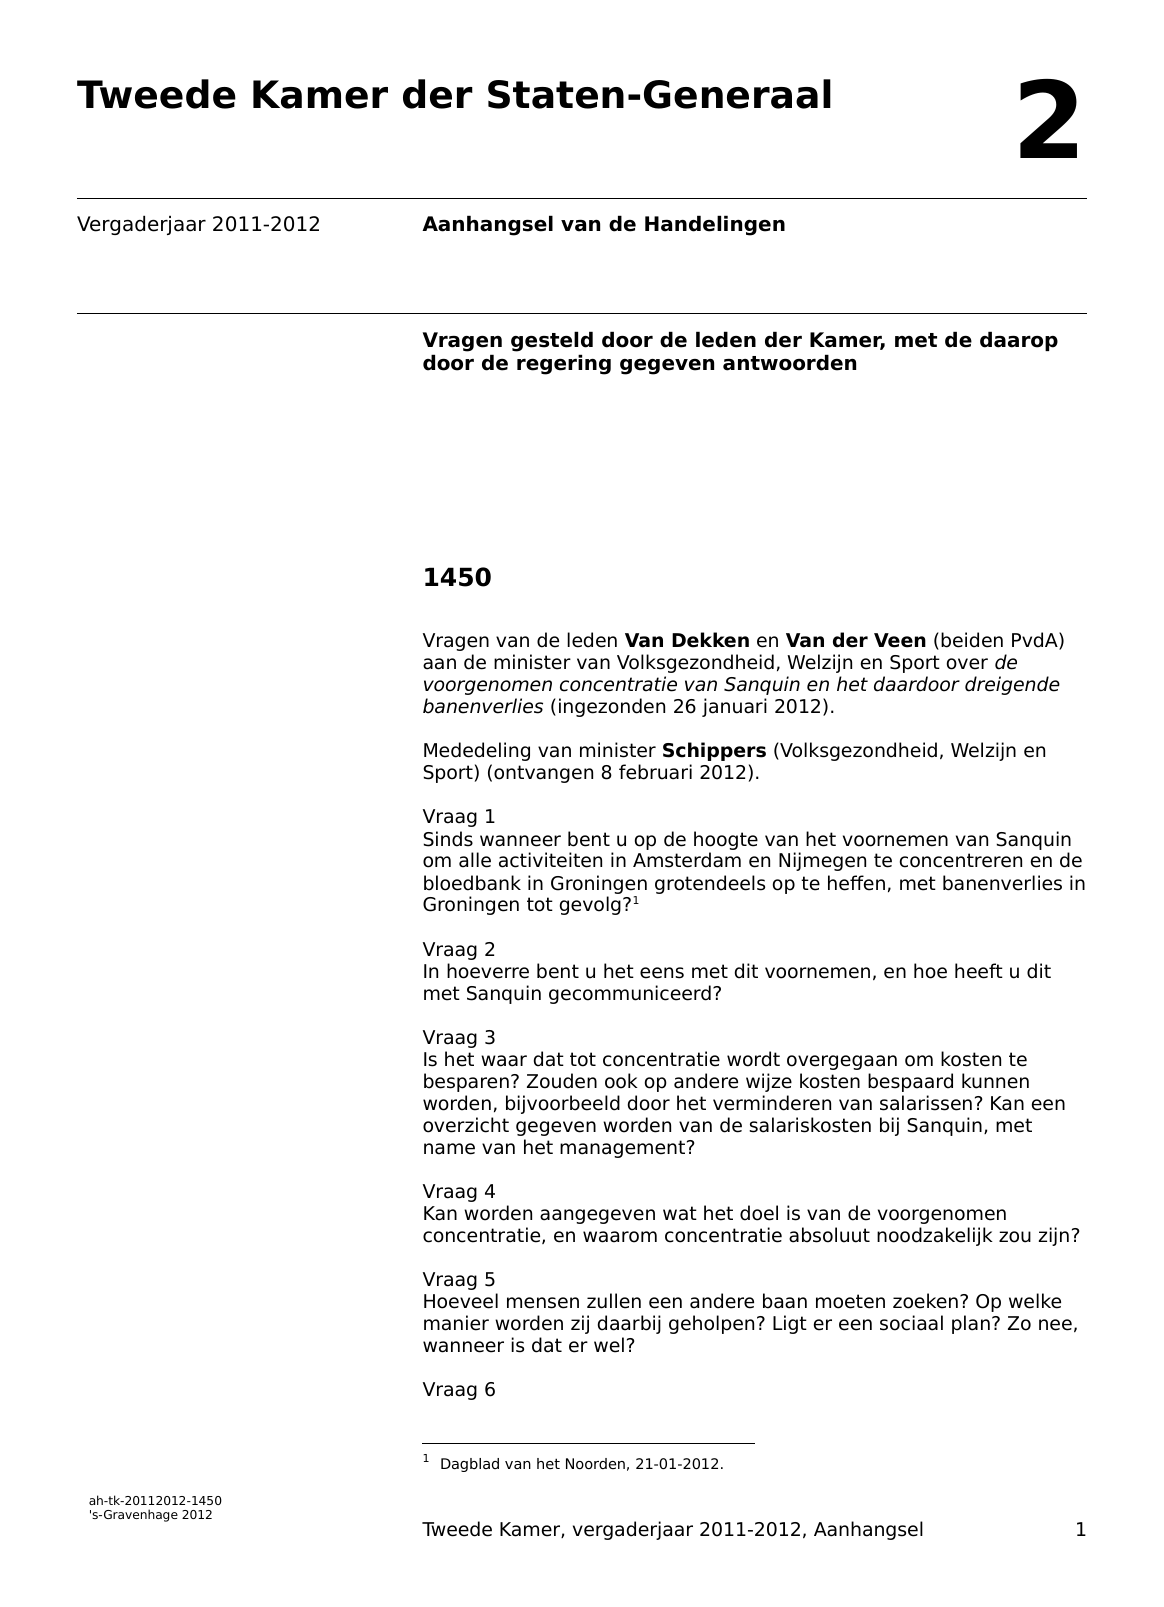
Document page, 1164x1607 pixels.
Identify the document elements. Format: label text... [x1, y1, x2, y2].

text Sinds wanneer bent u op de hoogte van het voornemen van Sanquin om alle activiteiten in Amsterdam en Nijmegen te concentreren en de bloedbank in Groningen grotendeels op te heffen, met banenverlies in Groningen tot gevolg? [422, 828, 1087, 916]
table_cell Aanhangsel van de Handelingen [422, 199, 1087, 313]
text Vraag 3 [422, 1027, 1087, 1049]
text Hoeveel mensen zullen een andere baan moeten zoeken? Op welke manier worden zij daarbij geholpen? Ligt er een sociaal plan? Zo nee, wanneer is dat er wel? [422, 1291, 1087, 1357]
text 's-Gravenhage 2012 [88, 1508, 323, 1522]
text Vraag 2 [422, 938, 1087, 961]
text In hoeverre bent u het eens met dit voornemen, en hoe heeft u dit met Sanquin gecommuniceerd? [422, 961, 1087, 1004]
text Vraag 4 [422, 1181, 1087, 1203]
text Is het waar dat tot concentratie wordt overgegaan om kosten te besparen? Zouden ook op andere wijze kosten bespaard kunnen worden, bijvoorbeeld door het verminderen van salarissen? Kan een overzicht gegeven worden van de salariskosten bij Sanquin, met name van het management? [422, 1049, 1087, 1158]
table_header 2 [886, 59, 1087, 198]
table_cell Vragen gesteld door de leden der Kamer, met de daarop door de regering gegeven antwoorden [422, 314, 1087, 375]
table_cell Vergaderjaar 2011-2012 [77, 199, 422, 313]
text Vraag 5 [422, 1269, 1087, 1291]
text Kan worden aangegeven wat het doel is van de voorgenomen concentratie, en waarom concentratie absoluut noodzakelijk zou zijn? [422, 1203, 1087, 1247]
text Vraag 6 [422, 1379, 1087, 1401]
text Dagblad van het Noorden, 21-01-2012. [422, 1452, 1087, 1474]
text Mededeling van minister Schippers (Volksgezondheid, Welzijn en Sport) (ontvangen 8 februari 2012). [422, 740, 1087, 784]
table_cell [77, 314, 422, 375]
table_header Tweede Kamer der Staten-Generaal [77, 59, 886, 198]
text 1450 [422, 563, 1087, 592]
text Vraag 1 [422, 806, 1087, 828]
text Vragen van de leden Van Dekken en Van der Veen (beiden PvdA) aan de minister van Volksgezondheid, Welzijn en Sport over de voorgenomen concentratie van Sanquin en het daardoor dreigende banenverlies (ingezonden 26 januari 2012). [422, 630, 1087, 718]
text ah-tk-20112012-1450 [88, 1494, 323, 1508]
